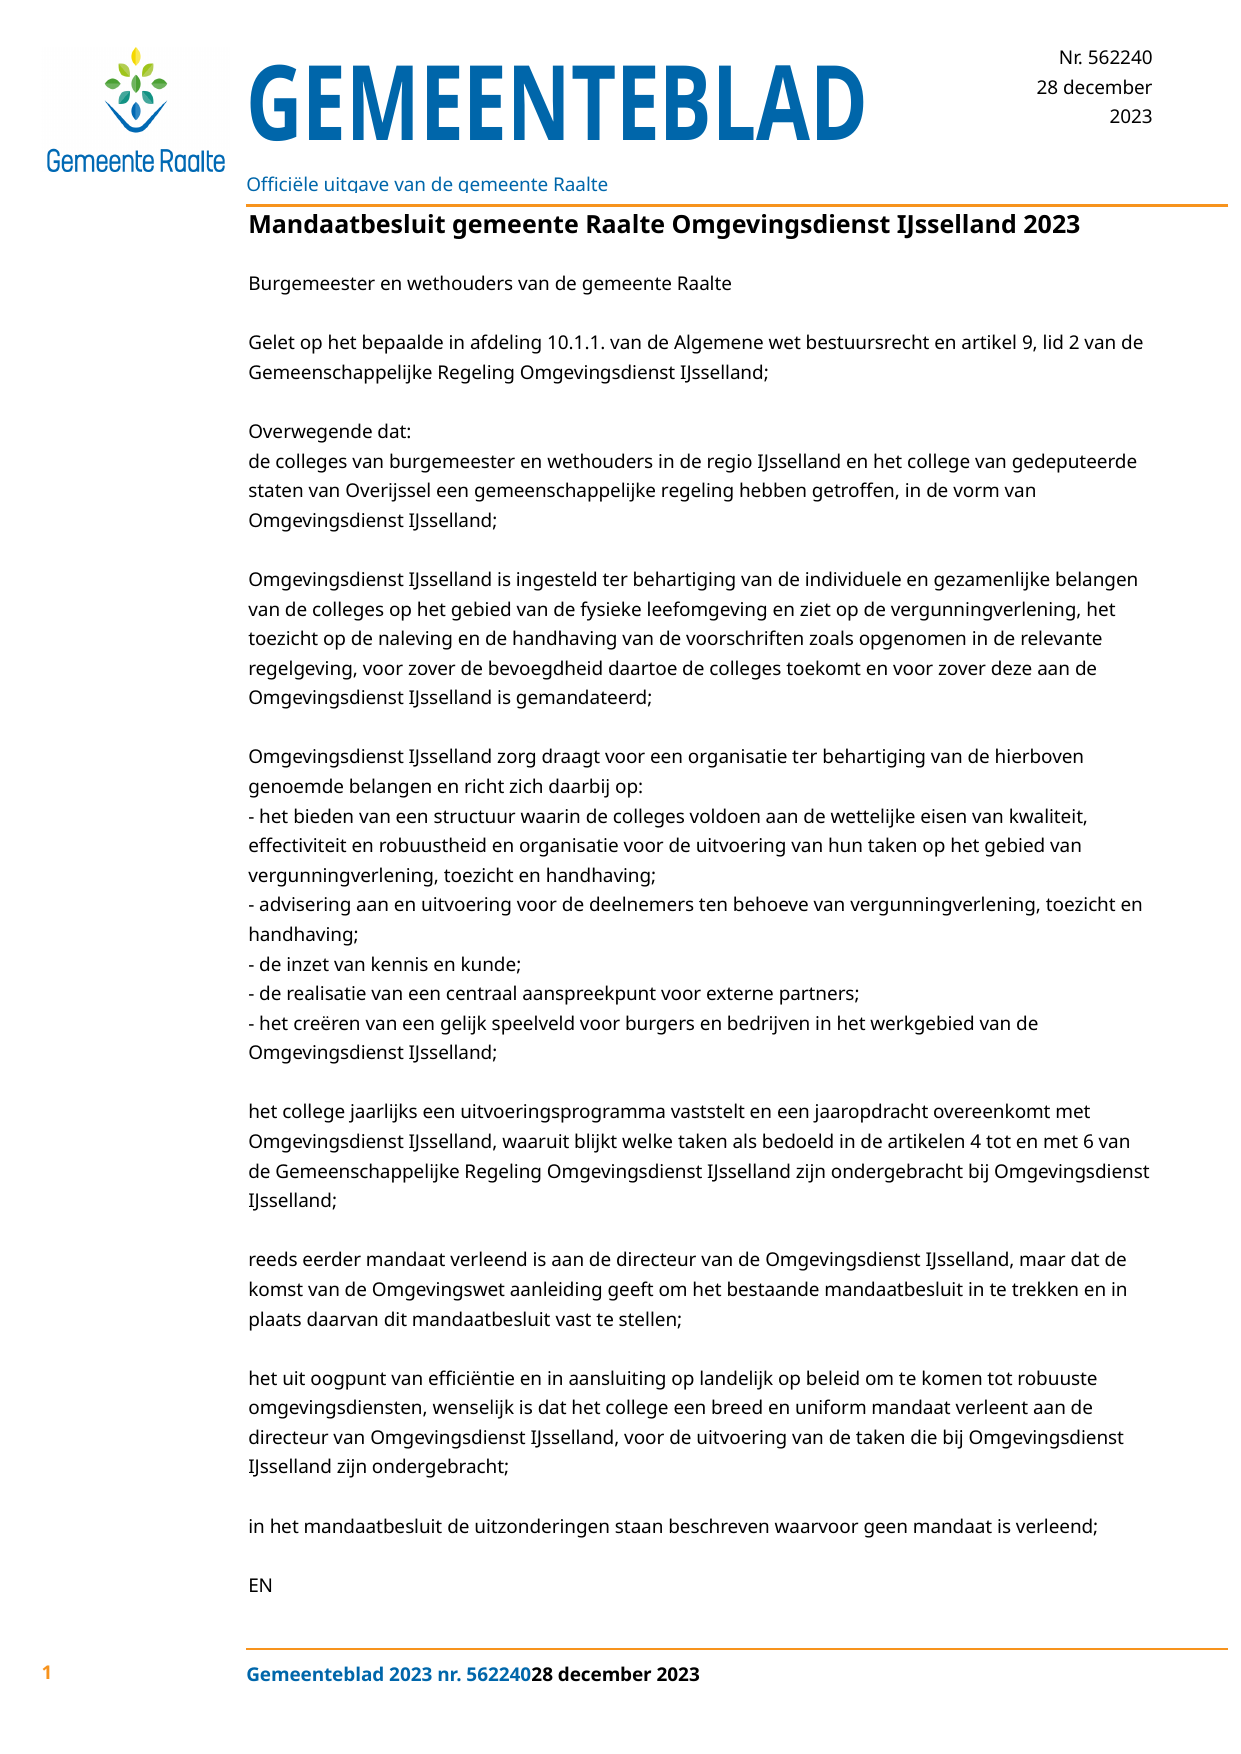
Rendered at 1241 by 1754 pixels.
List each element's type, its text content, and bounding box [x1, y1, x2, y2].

text - de inzet van kennis en kunde; [248, 951, 1152, 976]
text Mandaatbesluit gemeente Raalte Omgevingsdienst IJsselland 2023 [248, 207, 1152, 241]
text reeds eerder mandaat verleend is aan de directeur van de Omgevingsdienst IJsselland, maar dat de komst van de Omgevingswet aanleiding geeft om het bestaande mandaatbesluit in te trekken en in plaats daarvan dit mandaatbesluit vast te stellen; [248, 1247, 1152, 1331]
text - het bieden van een structuur waarin de colleges voldoen aan de wettelijke eisen van kwaliteit, effectiviteit en robuustheid en organisatie voor de uitvoering van hun taken op het gebied van vergunningverlening, toezicht en handhaving; [248, 803, 1152, 888]
text Omgevingsdienst IJsselland zorg draagt voor een organisatie ter behartiging van de hierboven genoemde belangen en richt zich daarbij op: [248, 744, 1152, 799]
text de colleges van burgemeester en wethouders in de regio IJsselland en het college van gedeputeerde staten van Overijssel een gemeenschappelijke regeling hebben getroffen, in de vorm van Omgevingsdienst IJsselland; [248, 448, 1152, 533]
text Overwegende dat: [248, 418, 1152, 444]
text Burgemeester en wethouders van de gemeente Raalte [248, 270, 1152, 296]
text in het mandaatbesluit de uitzonderingen staan beschreven waarvoor geen mandaat is verleend; [248, 1513, 1152, 1538]
text - advisering aan en uitvoering voor de deelnemers ten behoeve van vergunningverlening, toezicht en handhaving; [248, 892, 1152, 947]
text EN [248, 1572, 1152, 1598]
text - de realisatie van een centraal aanspreekpunt voor externe partners; [248, 980, 1152, 1006]
text Gelet op het bepaalde in afdeling 10.1.1. van de Algemene wet bestuursrecht en artikel 9, lid 2 van de Gemeenschappelijke Regeling Omgevingsdienst IJsselland; [248, 329, 1152, 385]
text Omgevingsdienst IJsselland is ingesteld ter behartiging van de individuele en gezamenlijke belangen van de colleges op het gebied van de fysieke leefomgeving en ziet op de vergunningverlening, het toezicht op de naleving en de handhaving van de voorschriften zoals opgenomen in de relevante regelgeving, voor zover de bevoegdheid daartoe de colleges toekomt en voor zover deze aan de Omgevingsdienst IJsselland is gemandateerd; [248, 566, 1152, 710]
picture [41, 47, 231, 172]
text - het creëren van een gelijk speelveld voor burgers en bedrijven in het werkgebied van de Omgevingsdienst IJsselland; [248, 1010, 1152, 1065]
text het college jaarlijks een uitvoeringsprogramma vaststelt en een jaaropdracht overeenkomt met Omgevingsdienst IJsselland, waaruit blijkt welke taken als bedoeld in de artikelen 4 tot en met 6 van de Gemeenschappelijke Regeling Omgevingsdienst IJsselland zijn ondergebracht bij Omgevingsdienst IJsselland; [248, 1099, 1152, 1213]
text het uit oogpunt van efficiëntie en in aansluiting op landelijk op beleid om te komen tot robuuste omgevingsdiensten, wenselijk is dat het college een breed en uniform mandaat verleent aan de directeur van Omgevingsdienst IJsselland, voor de uitvoering van de taken die bij Omgevingsdienst IJsselland zijn ondergebracht; [248, 1365, 1152, 1479]
